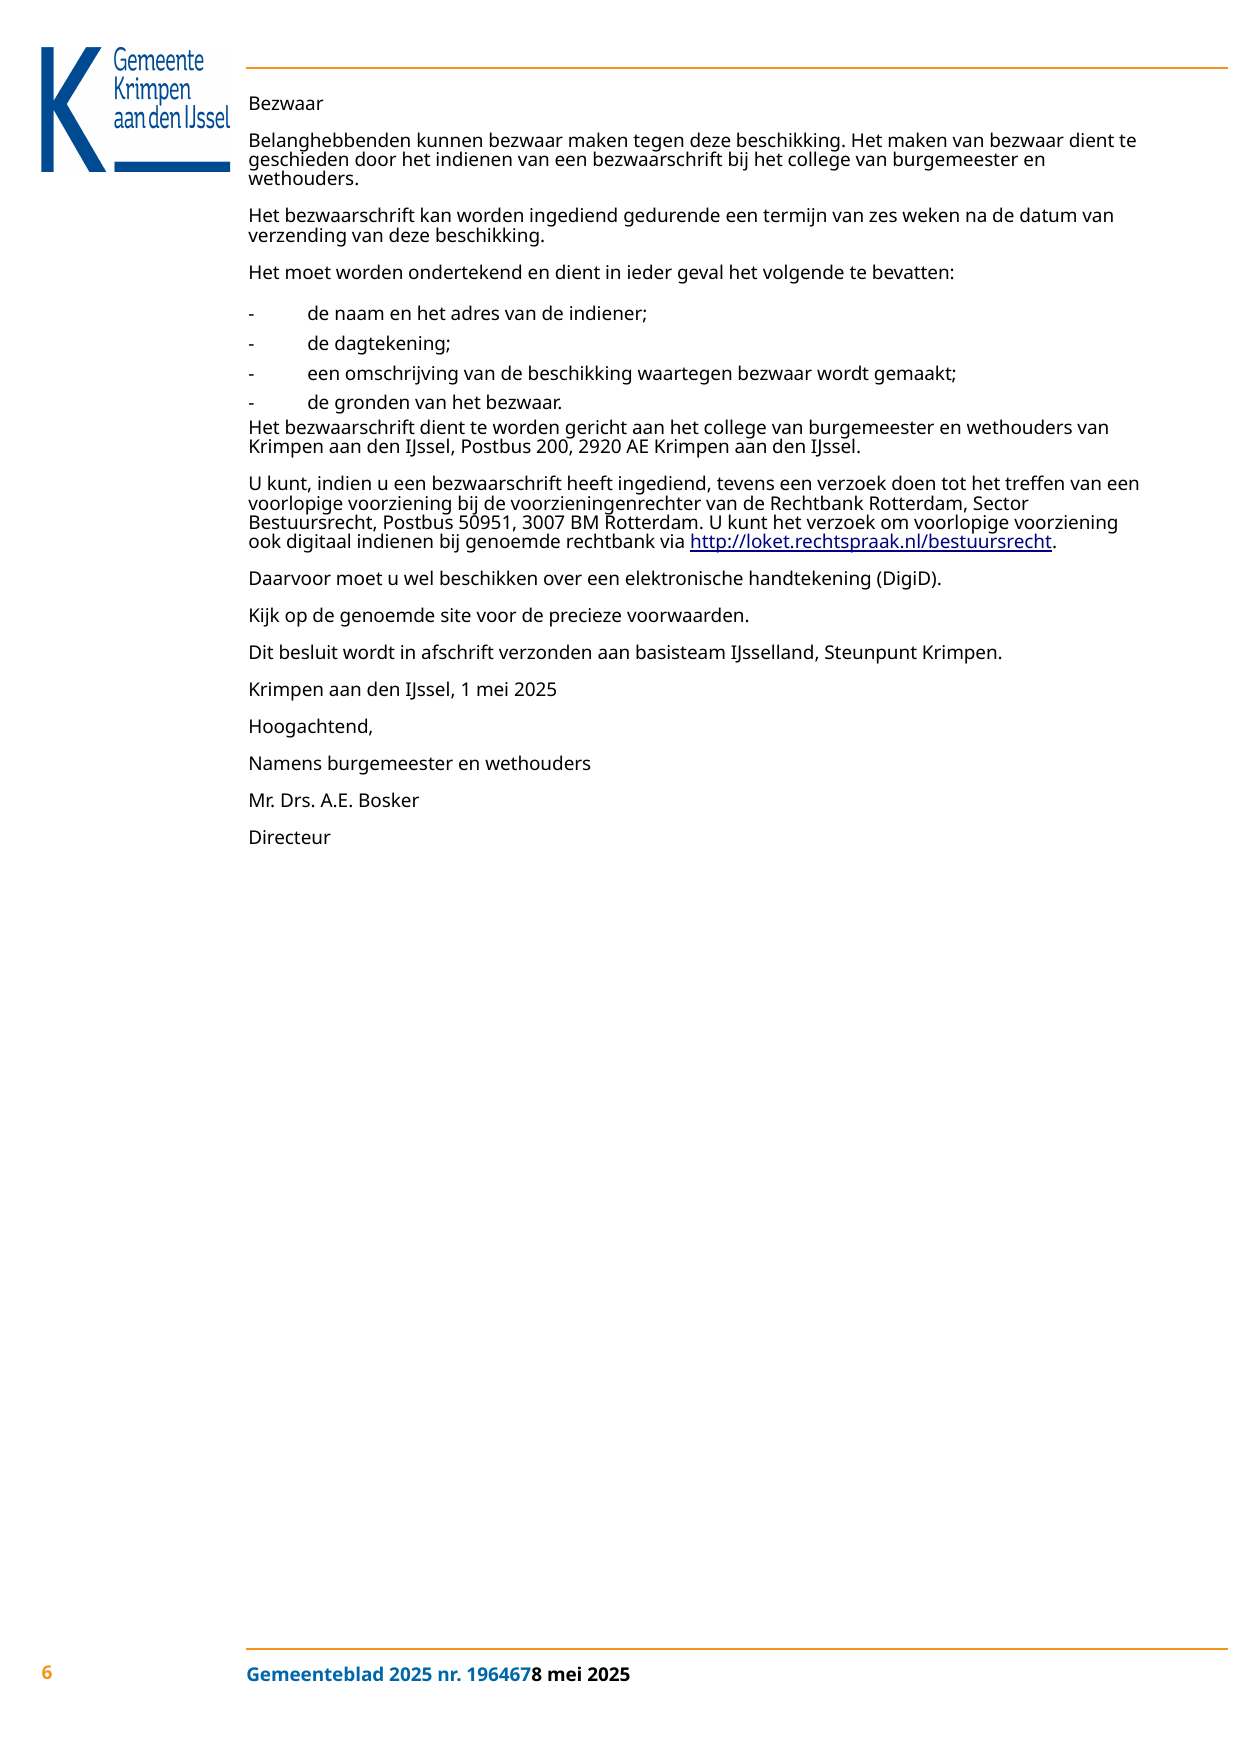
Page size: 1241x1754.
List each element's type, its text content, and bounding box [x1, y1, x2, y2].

text Mr. Drs. A.E. Bosker [248, 792, 1152, 811]
text Namens burgemeester en wethouders [248, 755, 1152, 774]
picture [41, 47, 231, 172]
text Bezwaar [248, 95, 1152, 114]
text Directeur [248, 829, 1152, 848]
list de dagtekening; [248, 330, 1152, 356]
text Het moet worden ondertekend en dient in ieder geval het volgende te bevatten: [248, 264, 1152, 283]
text Kijk op de genoemde site voor de precieze voorwaarden. [248, 607, 1152, 626]
list een omschrijving van de beschikking waartegen bezwaar wordt gemaakt; [248, 360, 1152, 386]
text Het bezwaarschrift kan worden ingediend gedurende een termijn van zes weken na de datum van verzending van deze beschikking. [248, 207, 1152, 246]
text Belanghebbenden kunnen bezwaar maken tegen deze beschikking. Het maken van bezwaar dient te geschieden door het indienen van een bezwaarschrift bij het college van burgemeester en wethouders. [248, 132, 1152, 190]
text Hoogachtend, [248, 718, 1152, 737]
text Dit besluit wordt in afschrift verzonden aan basisteam IJsselland, Steunpunt Krimpen. [248, 644, 1152, 663]
list de gronden van het bezwaar. [248, 389, 1152, 415]
text U kunt, indien u een bezwaarschrift heeft ingediend, tevens een verzoek doen tot het treffen van een voorlopige voorziening bij de voorzieningenrechter van de Rechtbank Rotterdam, Sector Bestuursrecht, Postbus 50951, 3007 BM Rotterdam. U kunt het verzoek om voorlopige voorziening ook digitaal indienen bij genoemde rechtbank via http://loket.rechtspraak.nl/bestuursrecht. [248, 475, 1152, 552]
text Krimpen aan den IJssel, 1 mei 2025 [248, 681, 1152, 700]
text Daarvoor moet u wel beschikken over een elektronische handtekening (DigiD). [248, 570, 1152, 589]
list de naam en het adres van de indiener; [248, 301, 1152, 326]
text Het bezwaarschrift dient te worden gericht aan het college van burgemeester en wethouders van Krimpen aan den IJssel, Postbus 200, 2920 AE Krimpen aan den IJssel. [248, 419, 1152, 457]
